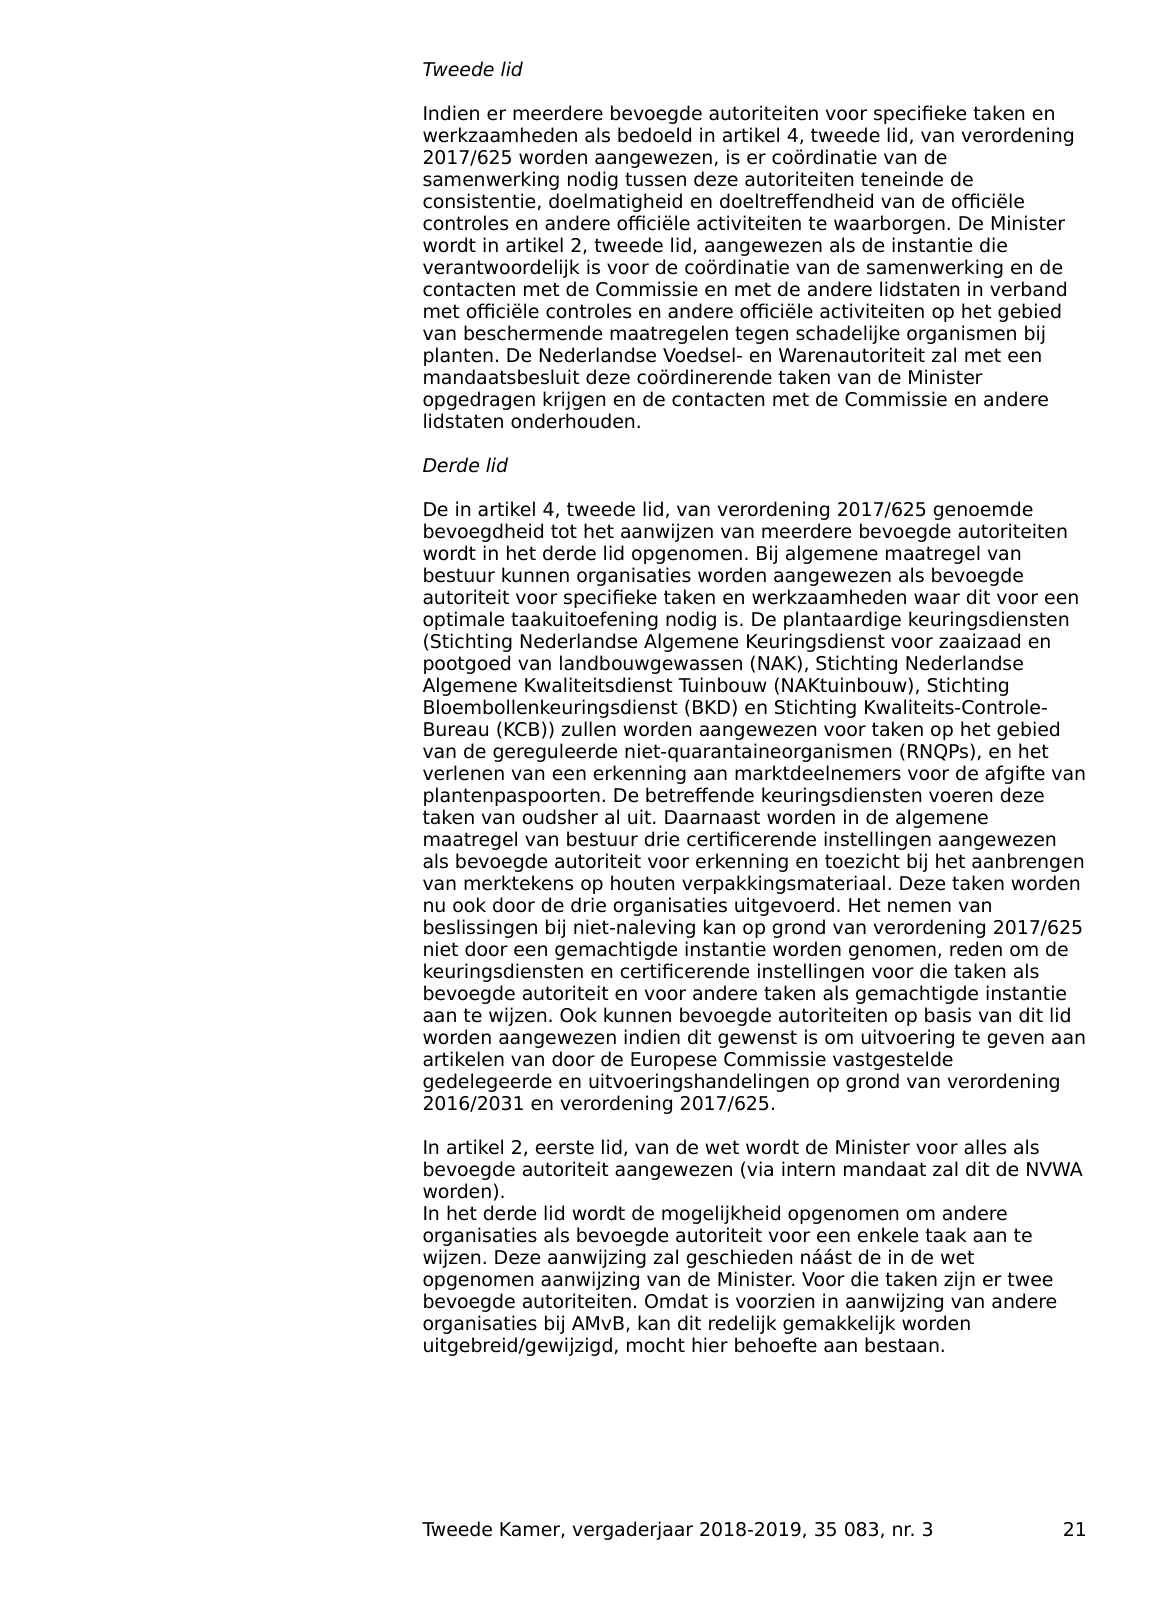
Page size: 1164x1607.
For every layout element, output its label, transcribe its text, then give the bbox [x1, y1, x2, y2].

text De in artikel 4, tweede lid, van verordening 2017/625 genoemde bevoegdheid tot het aanwijzen van meerdere bevoegde autoriteiten wordt in het derde lid opgenomen. Bij algemene maatregel van bestuur kunnen organisaties worden aangewezen als bevoegde autoriteit voor specifieke taken en werkzaamheden waar dit voor een optimale taakuitoefening nodig is. De plantaardige keuringsdiensten (Stichting Nederlandse Algemene Keuringsdienst voor zaaizaad en pootgoed van landbouwgewassen (NAK), Stichting Nederlandse Algemene Kwaliteitsdienst Tuinbouw (NAKtuinbouw), Stichting Bloembollenkeuringsdienst (BKD) en Stichting Kwaliteits-Controle-Bureau (KCB)) zullen worden aangewezen voor taken op het gebied van de gereguleerde niet-quarantaineorganismen (RNQPs), en het verlenen van een erkenning aan marktdeelnemers voor de afgifte van plantenpaspoorten. De betreffende keuringsdiensten voeren deze taken van oudsher al uit. Daarnaast worden in de algemene maatregel van bestuur drie certificerende instellingen aangewezen als bevoegde autoriteit voor erkenning en toezicht bij het aanbrengen van merktekens op houten verpakkingsmateriaal. Deze taken worden nu ook door de drie organisaties uitgevoerd. Het nemen van beslissingen bij niet-naleving kan op grond van verordening 2017/625 niet door een gemachtigde instantie worden genomen, reden om de keuringsdiensten en certificerende instellingen voor die taken als bevoegde autoriteit en voor andere taken als gemachtigde instantie aan te wijzen. Ook kunnen bevoegde autoriteiten op basis van dit lid worden aangewezen indien dit gewenst is om uitvoering te geven aan artikelen van door de Europese Commissie vastgestelde gedelegeerde en uitvoeringshandelingen op grond van verordening 2016/2031 en verordening 2017/625. [422, 499, 1087, 1115]
text Indien er meerdere bevoegde autoriteiten voor specifieke taken en werkzaamheden als bedoeld in artikel 4, tweede lid, van verordening 2017/625 worden aangewezen, is er coördinatie van de samenwerking nodig tussen deze autoriteiten teneinde de consistentie, doelmatigheid en doeltreffendheid van de officiële controles en andere officiële activiteiten te waarborgen. De Minister wordt in artikel 2, tweede lid, aangewezen als de instantie die verantwoordelijk is voor de coördinatie van de samenwerking en de contacten met de Commissie en met de andere lidstaten in verband met officiële controles en andere officiële activiteiten op het gebied van beschermende maatregelen tegen schadelijke organismen bij planten. De Nederlandse Voedsel- en Warenautoriteit zal met een mandaatsbesluit deze coördinerende taken van de Minister opgedragen krijgen en de contacten met de Commissie en andere lidstaten onderhouden. [422, 103, 1087, 433]
subtitle Tweede lid [422, 59, 1087, 81]
text In artikel 2, eerste lid, van de wet wordt de Minister voor alles als bevoegde autoriteit aangewezen (via intern mandaat zal dit de NVWA worden). [422, 1137, 1087, 1203]
subtitle Derde lid [422, 455, 1087, 477]
text In het derde lid wordt de mogelijkheid opgenomen om andere organisaties als bevoegde autoriteit voor een enkele taak aan te wijzen. Deze aanwijzing zal geschieden náást de in de wet opgenomen aanwijzing van de Minister. Voor die taken zijn er twee bevoegde autoriteiten. Omdat is voorzien in aanwijzing van andere organisaties bij AMvB, kan dit redelijk gemakkelijk worden uitgebreid/gewijzigd, mocht hier behoefte aan bestaan. [422, 1203, 1087, 1357]
